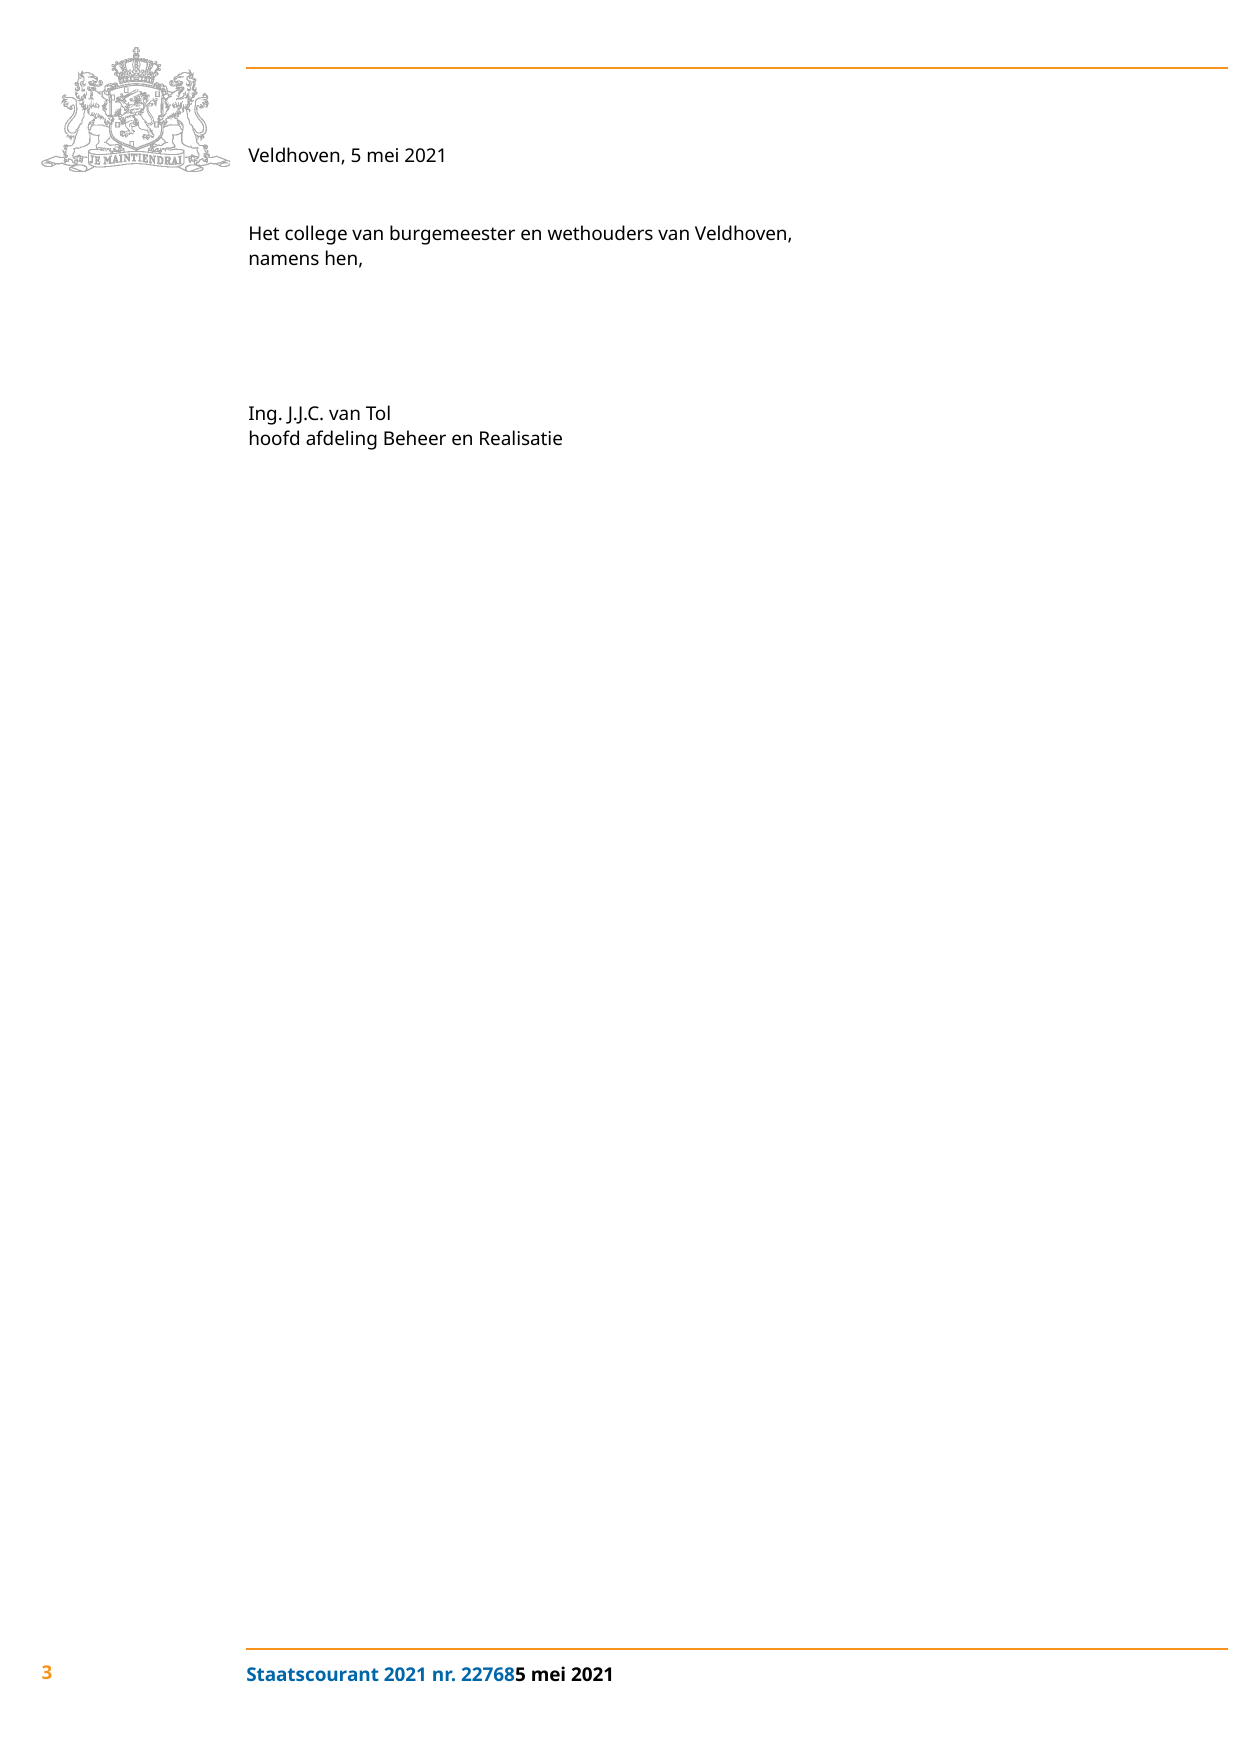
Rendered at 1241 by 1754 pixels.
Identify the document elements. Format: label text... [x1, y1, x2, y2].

picture [41, 47, 231, 172]
text hoofd afdeling Beheer en Realisatie [248, 426, 1152, 451]
text namens hen, [248, 246, 1152, 271]
text Veldhoven, 5 mei 2021 [248, 143, 1152, 168]
text Ing. J.J.C. van Tol [248, 400, 1152, 426]
text Het college van burgemeester en wethouders van Veldhoven, [248, 220, 1152, 246]
